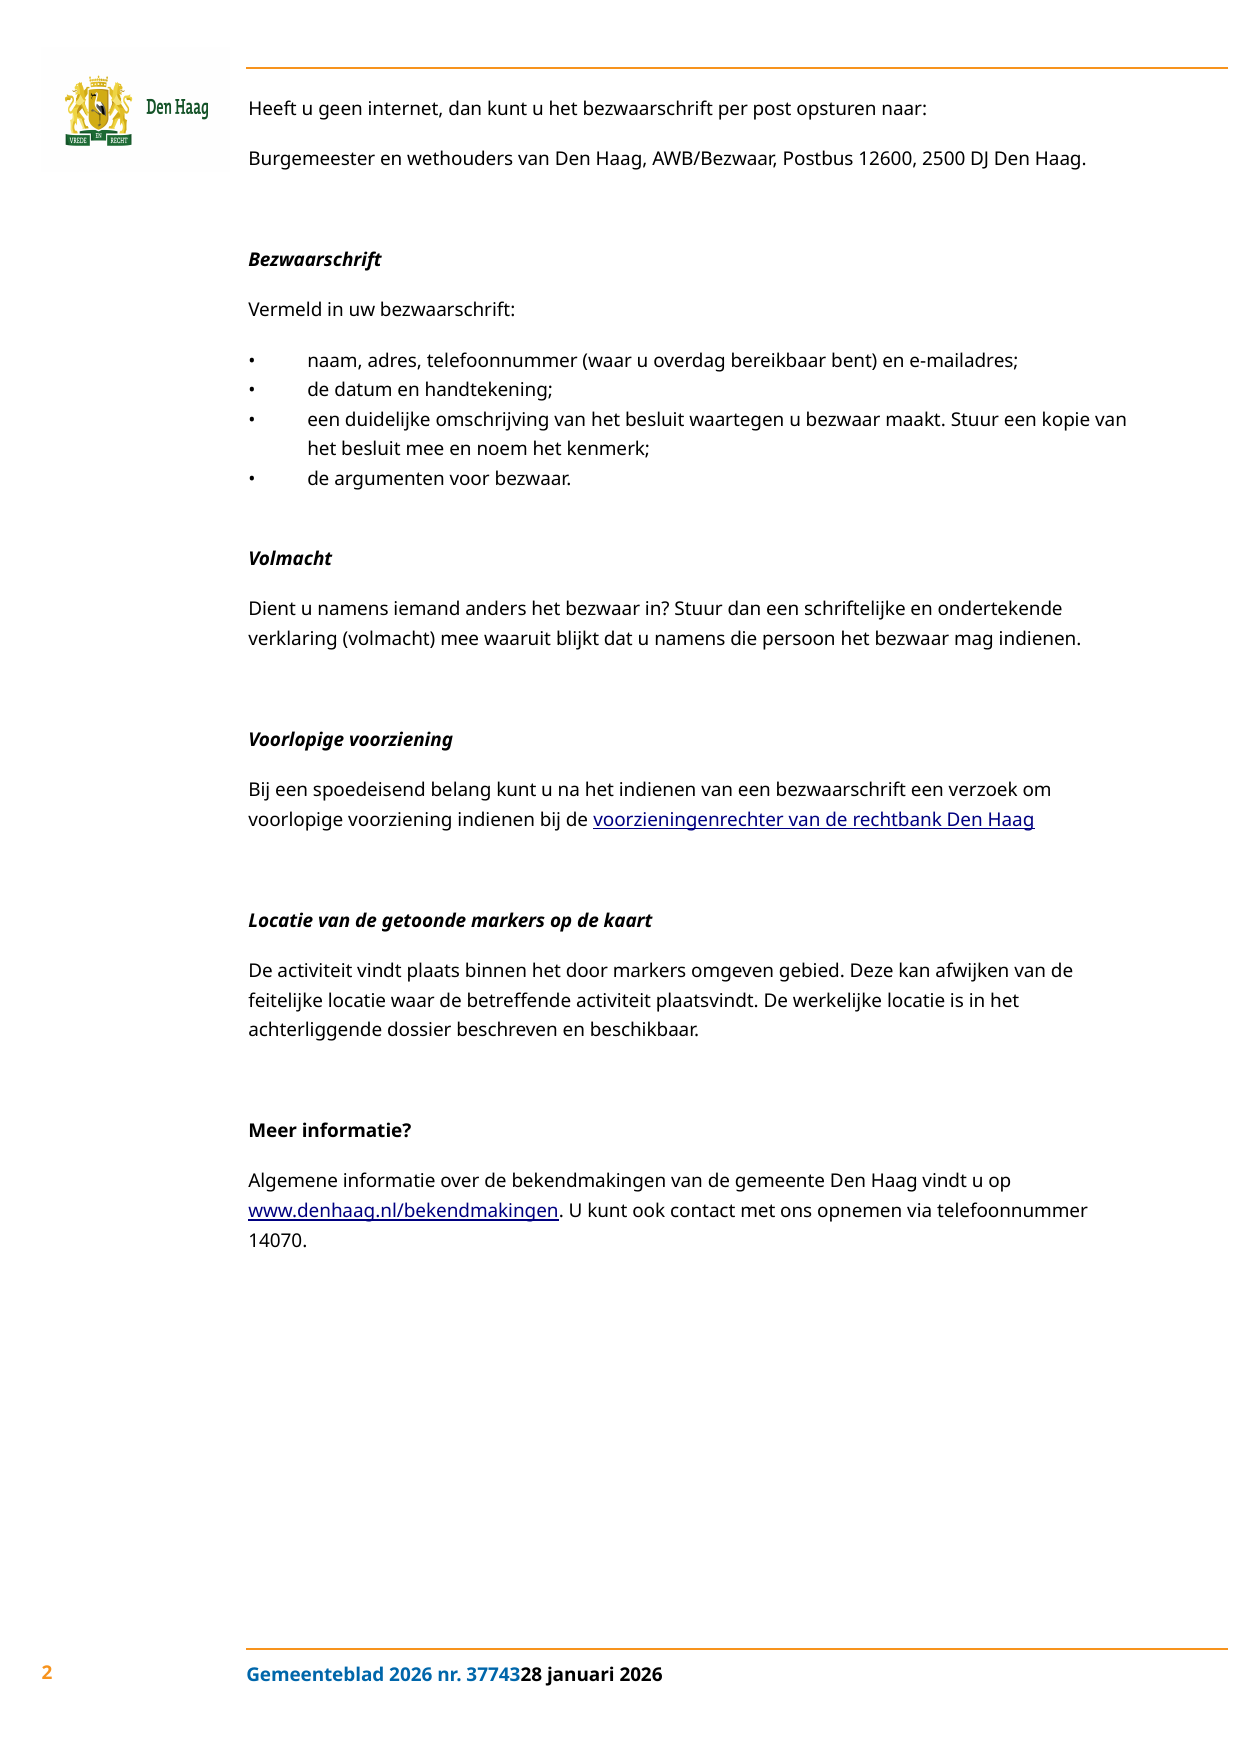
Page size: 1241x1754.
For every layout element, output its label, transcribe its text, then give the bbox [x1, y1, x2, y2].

text Vermeld in uw bezwaarschrift: [248, 296, 1152, 322]
list naam, adres, telefoonnummer (waar u overdag bereikbaar bent) en e-mailadres; [248, 347, 1152, 373]
text Locatie van de getoonde markers op de kaart [248, 907, 1152, 933]
text Voorlopige voorziening [248, 726, 1152, 752]
text Algemene informatie over de bekendmakingen van de gemeente Den Haag vindt u op www.denhaag.nl/bekendmakingen. U kunt ook contact met ons opnemen via telefoonnummer 14070. [248, 1168, 1152, 1253]
text Bezwaarschrift [248, 246, 1152, 272]
text Volmacht [248, 545, 1152, 571]
text Meer informatie? [248, 1117, 1152, 1143]
text Dient u namens iemand anders het bezwaar in? Stuur dan een schriftelijke en ondertekende verklaring (volmacht) mee waaruit blijkt dat u namens die persoon het bezwaar mag indienen. [248, 596, 1152, 651]
text Bij een spoedeisend belang kunt u na het indienen van een bezwaarschrift een verzoek om voorlopige voorziening indienen bij de voorzieningenrechter van de rechtbank Den Haag [248, 776, 1152, 832]
list de datum en handtekening; [248, 376, 1152, 402]
text Heeft u geen internet, dan kunt u het bezwaarschrift per post opsturen naar: [248, 95, 1152, 121]
text Burgemeester en wethouders van Den Haag, AWB/Bezwaar, Postbus 12600, 2500 DJ Den Haag. [248, 145, 1152, 171]
text De activiteit vindt plaats binnen het door markers omgeven gebied. Deze kan afwijken van de feitelijke locatie waar de betreffende activiteit plaatsvindt. De werkelijke locatie is in het achterliggende dossier beschreven en beschikbaar. [248, 957, 1152, 1042]
list een duidelijke omschrijving van het besluit waartegen u bezwaar maakt. Stuur een kopie van het besluit mee en noem het kenmerk; [248, 406, 1152, 461]
picture [41, 47, 231, 172]
list de argumenten voor bezwaar. [248, 465, 1152, 491]
